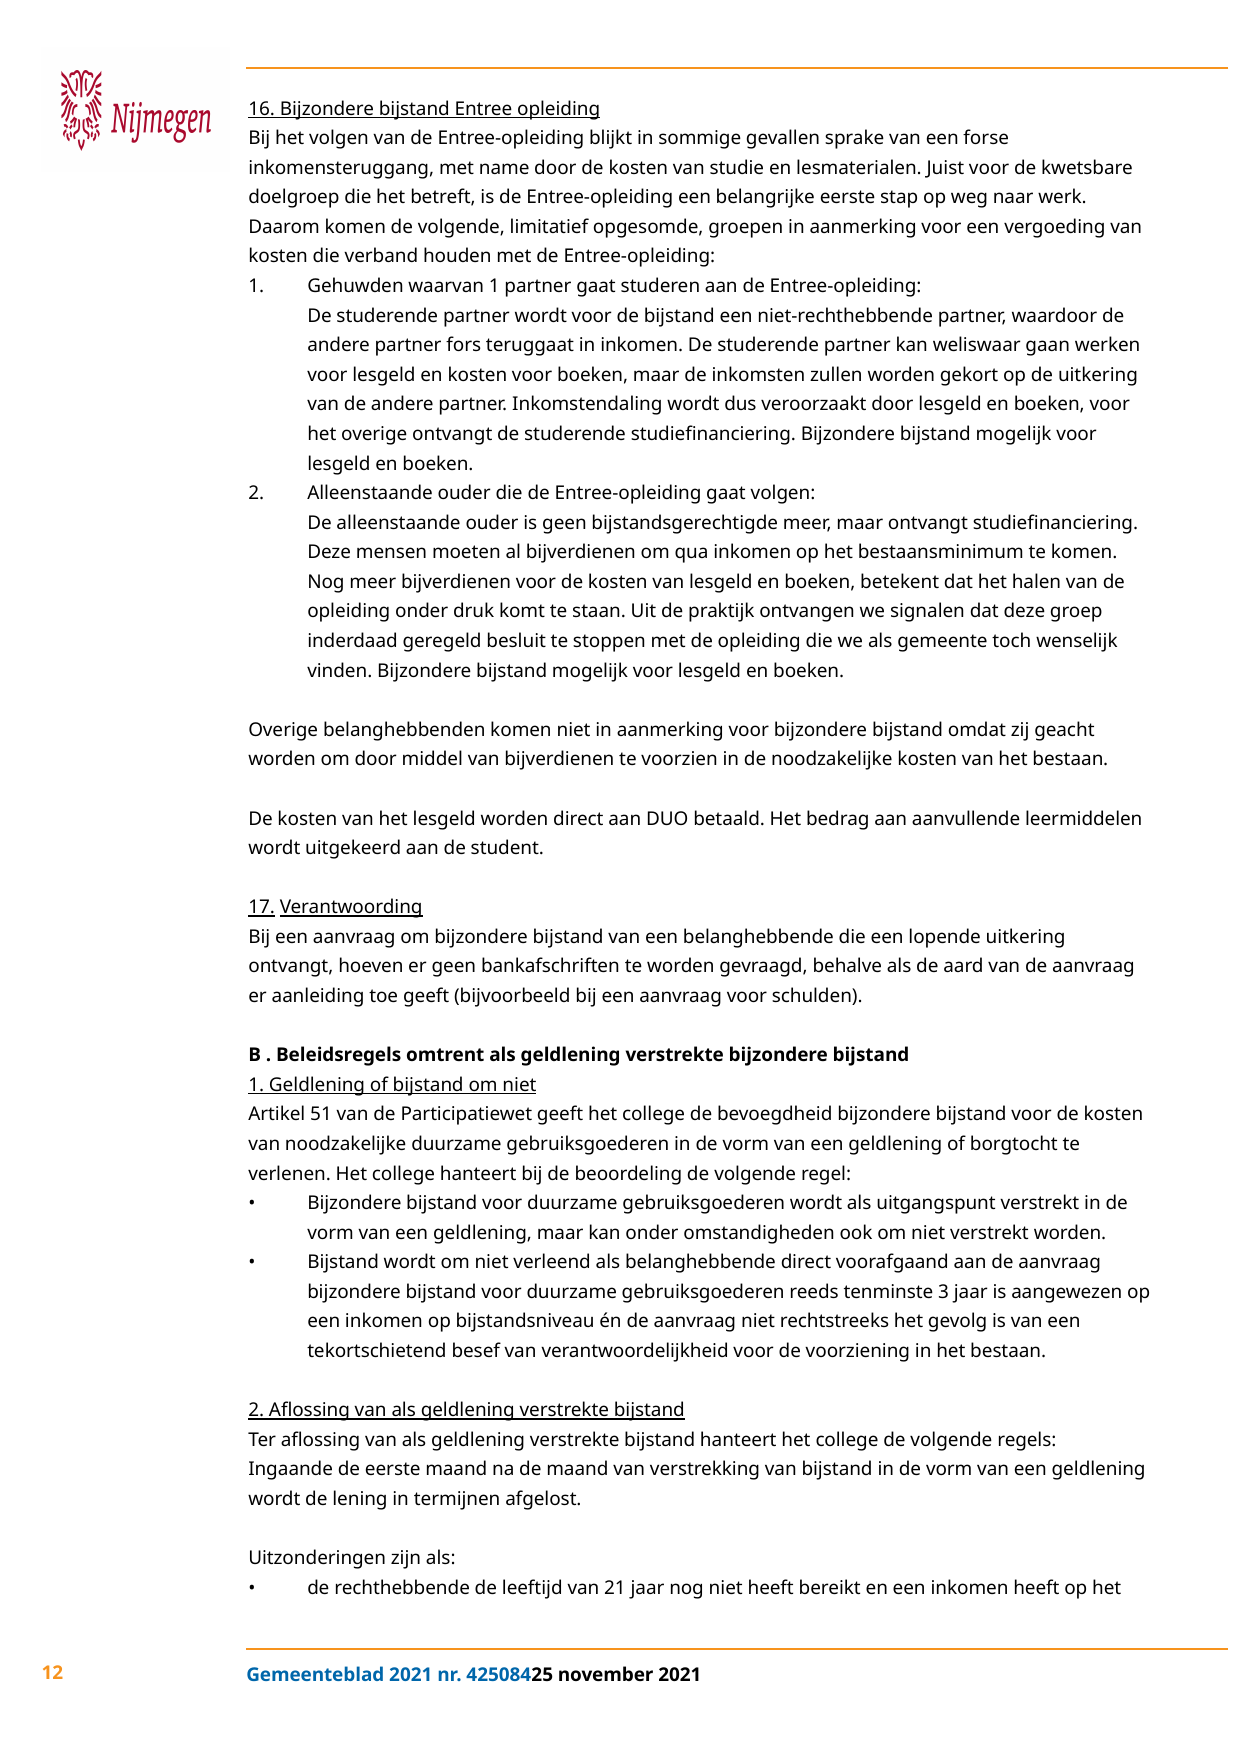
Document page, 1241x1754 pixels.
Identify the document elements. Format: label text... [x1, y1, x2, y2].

text De kosten van het lesgeld worden direct aan DUO betaald. Het bedrag aan aanvullende leermiddelen wordt uitgekeerd aan de student. [248, 805, 1152, 860]
text 16. Bijzondere bijstand Entree opleiding [248, 95, 1152, 121]
text B . Beleidsregels omtrent als geldlening verstrekte bijzondere bijstand [248, 1041, 1152, 1067]
text 1. Geldlening of bijstand om niet [248, 1071, 1152, 1097]
list de rechthebbende de leeftijd van 21 jaar nog niet heeft bereikt en een inkomen heeft op het [248, 1574, 1152, 1600]
list De studerende partner wordt voor de bijstand een niet-rechthebbende partner, waardoor de andere partner fors teruggaat in inkomen. De studerende partner kan weliswaar gaan werken voor lesgeld en kosten voor boeken, maar de inkomsten zullen worden gekort op de uitkering van de andere partner. Inkomstendaling wordt dus veroorzaakt door lesgeld en boeken, voor het overige ontvangt de studerende studiefinanciering. Bijzondere bijstand mogelijk voor lesgeld en boeken. [248, 302, 1152, 476]
text Bij het volgen van de Entree-opleiding blijkt in sommige gevallen sprake van een forse inkomensteruggang, met name door de kosten van studie en lesmaterialen. Juist voor de kwetsbare doelgroep die het betreft, is de Entree-opleiding een belangrijke eerste stap op weg naar werk. Daarom komen de volgende, limitatief opgesomde, groepen in aanmerking voor een vergoeding van kosten die verband houden met de Entree-opleiding: [248, 124, 1152, 268]
picture [41, 47, 231, 172]
list Gehuwden waarvan 1 partner gaat studeren aan de Entree-opleiding: [248, 272, 1152, 298]
text Ingaande de eerste maand na de maand van verstrekking van bijstand in de vorm van een geldlening wordt de lening in termijnen afgelost. [248, 1456, 1152, 1511]
text Ter aflossing van als geldlening verstrekte bijstand hanteert het college de volgende regels: [248, 1426, 1152, 1452]
text Uitzonderingen zijn als: [248, 1544, 1152, 1570]
text Artikel 51 van de Participatiewet geeft het college de bevoegdheid bijzondere bijstand voor de kosten van noodzakelijke duurzame gebruiksgoederen in de vorm van een geldlening of borgtocht te verlenen. Het college hanteert bij de beoordeling de volgende regel: [248, 1101, 1152, 1186]
text 2. Aflossing van als geldlening verstrekte bijstand [248, 1396, 1152, 1422]
list De alleenstaande ouder is geen bijstandsgerechtigde meer, maar ontvangt studiefinanciering. Deze mensen moeten al bijverdienen om qua inkomen op het bestaansminimum te komen. Nog meer bijverdienen voor de kosten van lesgeld en boeken, betekent dat het halen van de opleiding onder druk komt te staan. Uit de praktijk ontvangen we signalen dat deze groep inderdaad geregeld besluit te stoppen met de opleiding die we als gemeente toch wenselijk vinden. Bijzondere bijstand mogelijk voor lesgeld en boeken. [248, 509, 1152, 683]
list Bijstand wordt om niet verleend als belanghebbende direct voorafgaand aan de aanvraag bijzondere bijstand voor duurzame gebruiksgoederen reeds tenminste 3 jaar is aangewezen op een inkomen op bijstandsniveau én de aanvraag niet rechtstreeks het gevolg is van een tekortschietend besef van verantwoordelijkheid voor de voorziening in het bestaan. [248, 1248, 1152, 1363]
text 17. Verantwoording [248, 893, 1152, 919]
list Bijzondere bijstand voor duurzame gebruiksgoederen wordt als uitgangspunt verstrekt in de vorm van een geldlening, maar kan onder omstandigheden ook om niet verstrekt worden. [248, 1189, 1152, 1245]
text Overige belanghebbenden komen niet in aanmerking voor bijzondere bijstand omdat zij geacht worden om door middel van bijverdienen te voorzien in de noodzakelijke kosten van het bestaan. [248, 716, 1152, 771]
text Bij een aanvraag om bijzondere bijstand van een belanghebbende die een lopende uitkering ontvangt, hoeven er geen bankafschriften te worden gevraagd, behalve als de aard van de aanvraag er aanleiding toe geeft (bijvoorbeeld bij een aanvraag voor schulden). [248, 923, 1152, 1008]
list Alleenstaande ouder die de Entree-opleiding gaat volgen: [248, 479, 1152, 505]
